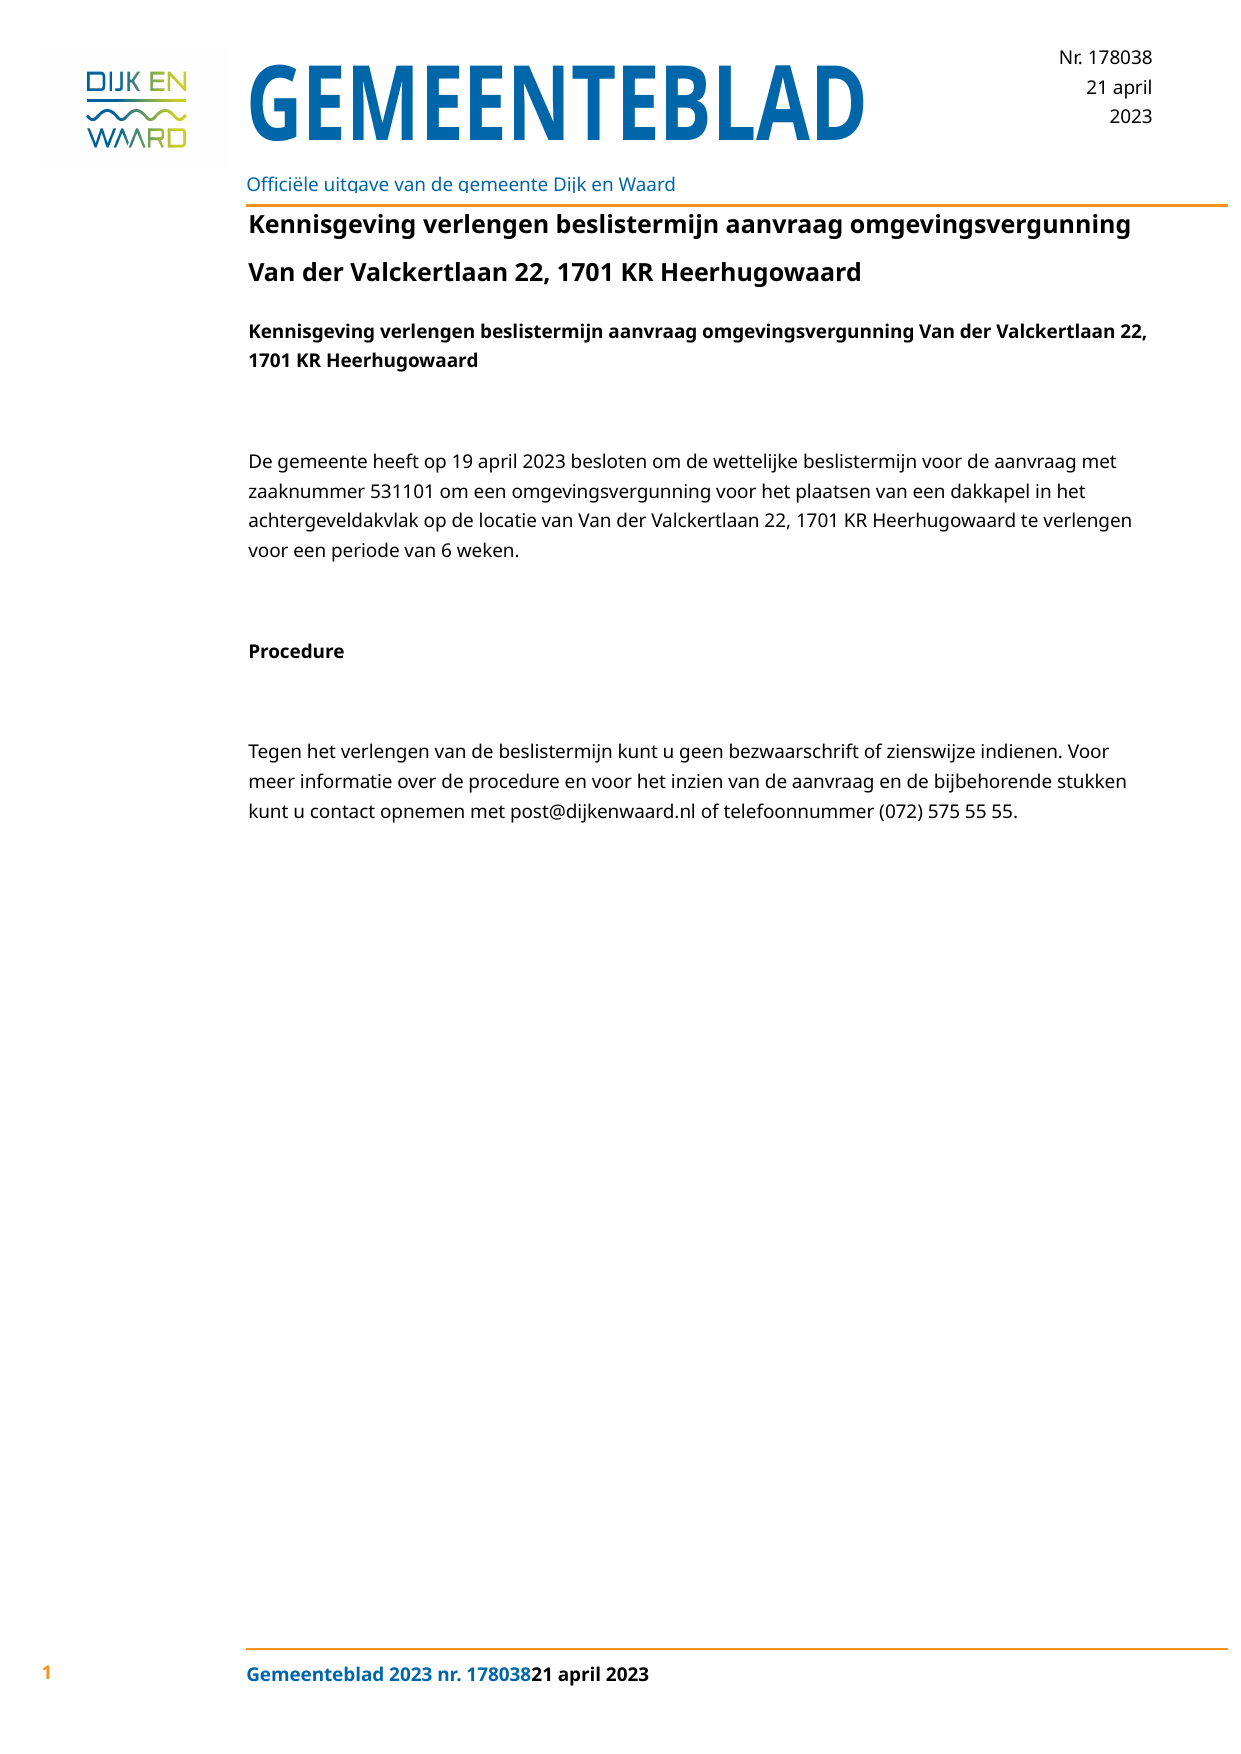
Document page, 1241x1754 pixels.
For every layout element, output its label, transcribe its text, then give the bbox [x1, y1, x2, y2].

text De gemeente heeft op 19 april 2023 besloten om de wettelijke beslistermijn voor de aanvraag met zaaknummer 531101 om een omgevingsvergunning voor het plaatsen van een dakkapel in het achtergeveldakvlak op de locatie van Van der Valckertlaan 22, 1701 KR Heerhugowaard te verlengen voor een periode van 6 weken. [248, 448, 1152, 563]
text Kennisgeving verlengen beslistermijn aanvraag omgevingsvergunning Van der Valckertlaan 22, 1701 KR Heerhugowaard [248, 207, 1152, 288]
text Kennisgeving verlengen beslistermijn aanvraag omgevingsvergunning Van der Valckertlaan 22, 1701 KR Heerhugowaard [248, 318, 1152, 373]
text Tegen het verlengen van de beslistermijn kunt u geen bezwaarschrift of zienswijze indienen. Voor meer informatie over de procedure en voor het inzien van de aanvraag en de bijbehorende stukken kunt u contact opnemen met post@dijkenwaard.nl of telefoonnummer (072) 575 55 55. [248, 739, 1152, 824]
picture [41, 47, 231, 172]
text Procedure [248, 638, 1152, 664]
